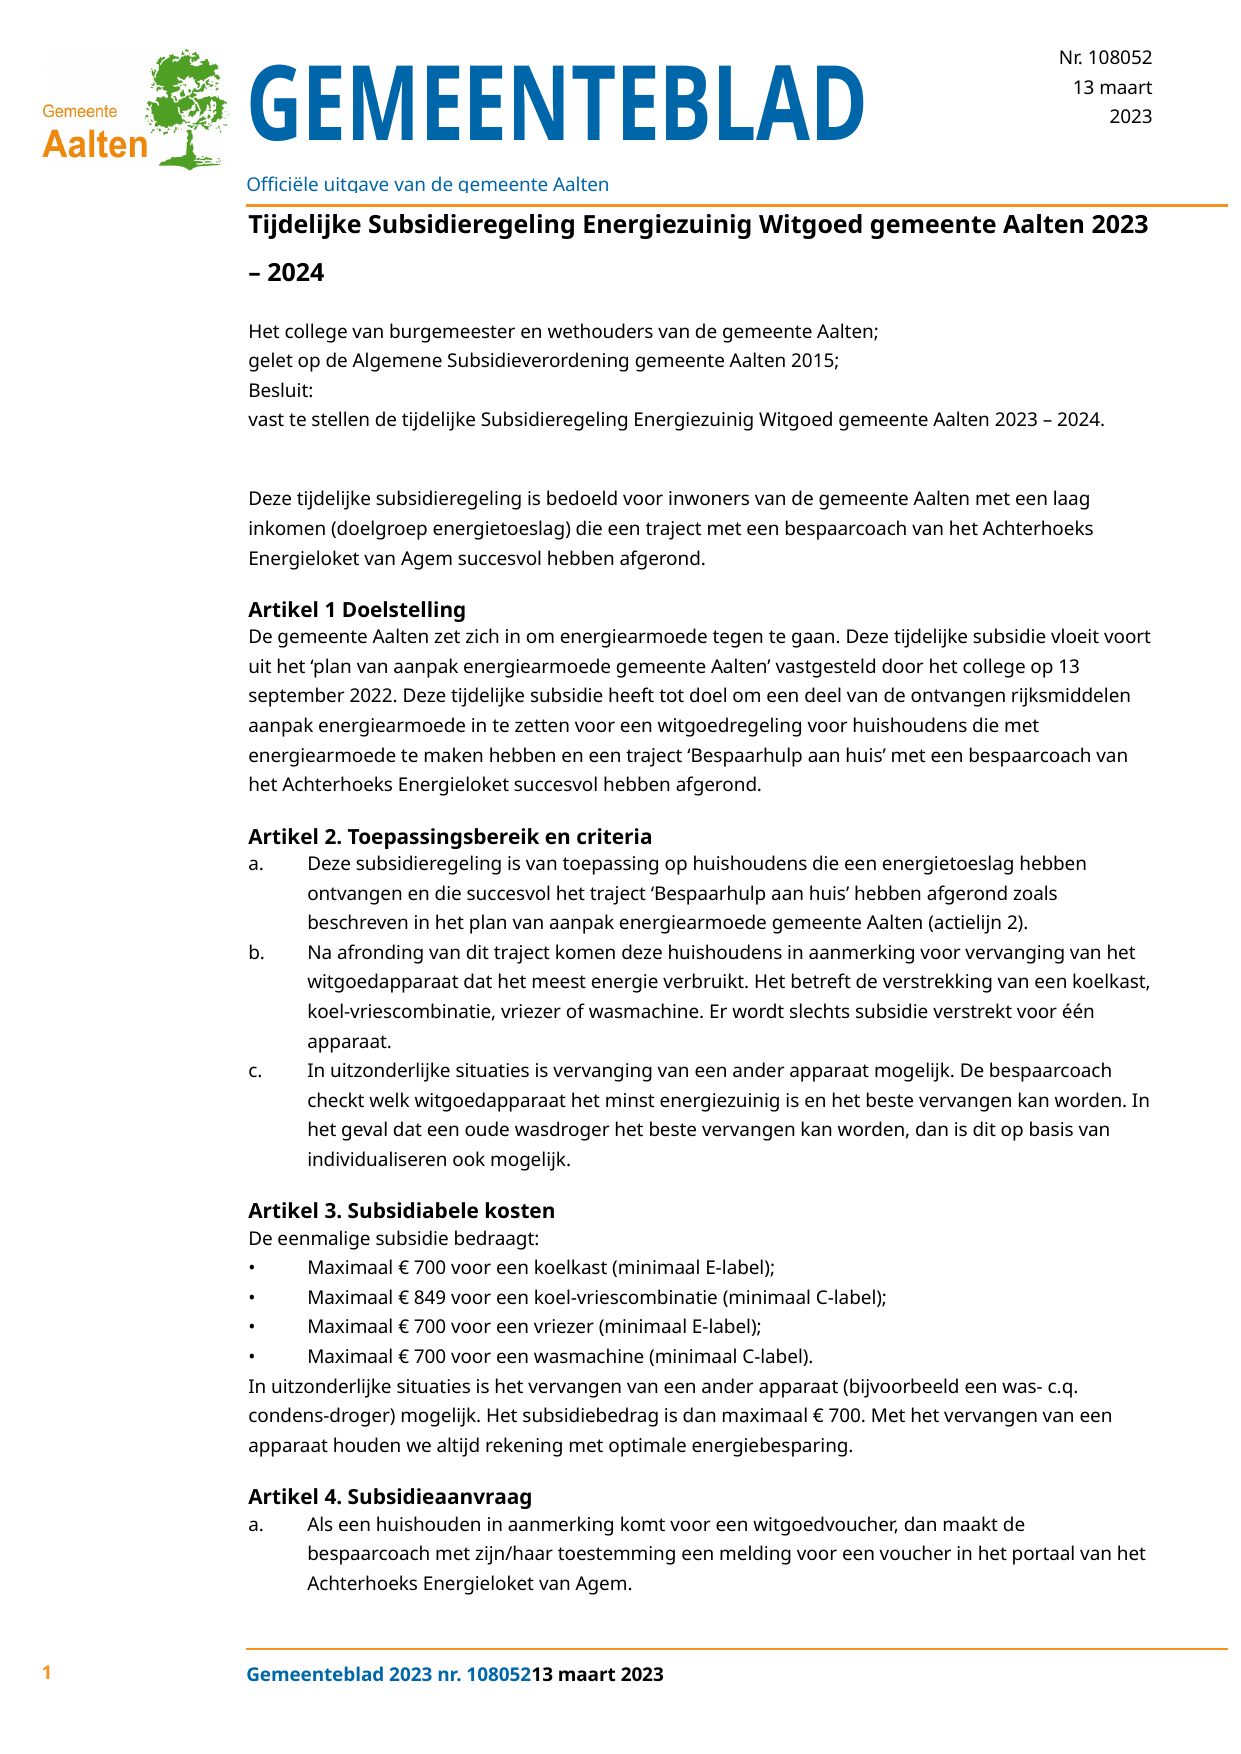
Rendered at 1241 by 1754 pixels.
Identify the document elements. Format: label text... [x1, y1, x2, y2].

text Artikel 4. Subsidieaanvraag [248, 1482, 1152, 1511]
text De eenmalige subsidie bedraagt: [248, 1225, 1152, 1251]
list Na afronding van dit traject komen deze huishoudens in aanmerking voor vervanging van het witgoedapparaat dat het meest energie verbruikt. Het betreft de verstrekking van een koelkast, koel-vriescombinatie, vriezer of wasmachine. Er wordt slechts subsidie verstrekt voor één apparaat. [248, 939, 1152, 1053]
text Besluit: [248, 377, 1152, 403]
text gelet op de Algemene Subsidieverordening gemeente Aalten 2015; [248, 347, 1152, 373]
list Maximaal € 700 voor een wasmachine (minimaal C-label). [248, 1343, 1152, 1369]
text Tijdelijke Subsidieregeling Energiezuinig Witgoed gemeente Aalten 2023 – 2024 [248, 207, 1152, 288]
list Maximaal € 700 voor een vriezer (minimaal E-label); [248, 1314, 1152, 1339]
text vast te stellen de tijdelijke Subsidieregeling Energiezuinig Witgoed gemeente Aalten 2023 – 2024. [248, 407, 1152, 432]
list Maximaal € 849 voor een koel-vriescombinatie (minimaal C-label); [248, 1284, 1152, 1310]
text Het college van burgemeester en wethouders van de gemeente Aalten; [248, 318, 1152, 344]
text In uitzonderlijke situaties is het vervangen van een ander apparaat (bijvoorbeeld een was- c.q. condens-droger) mogelijk. Het subsidiebedrag is dan maximaal € 700. Met het vervangen van een apparaat houden we altijd rekening met optimale energiebesparing. [248, 1373, 1152, 1458]
list Deze subsidieregeling is van toepassing op huishoudens die een energietoeslag hebben ontvangen en die succesvol het traject ‘Bespaarhulp aan huis’ hebben afgerond zoals beschreven in het plan van aanpak energiearmoede gemeente Aalten (actielijn 2). [248, 850, 1152, 935]
list In uitzonderlijke situaties is vervanging van een ander apparaat mogelijk. De bespaarcoach checkt welk witgoedapparaat het minst energiezuinig is en het beste vervangen kan worden. In het geval dat een oude wasdroger het beste vervangen kan worden, dan is dit op basis van individualiseren ook mogelijk. [248, 1057, 1152, 1172]
text Artikel 1 Doelstelling [248, 595, 1152, 623]
picture [41, 47, 231, 172]
text De gemeente Aalten zet zich in om energiearmoede tegen te gaan. Deze tijdelijke subsidie vloeit voort uit het ‘plan van aanpak energiearmoede gemeente Aalten’ vastgesteld door het college op 13 september 2022. Deze tijdelijke subsidie heeft tot doel om een deel van de ontvangen rijksmiddelen aanpak energiearmoede in te zetten voor een witgoedregeling voor huishoudens die met energiearmoede te maken hebben en een traject ‘Bespaarhulp aan huis’ met een bespaarcoach van het Achterhoeks Energieloket succesvol hebben afgerond. [248, 623, 1152, 797]
text Artikel 2. Toepassingsbereik en criteria [248, 822, 1152, 850]
text Deze tijdelijke subsidieregeling is bedoeld voor inwoners van de gemeente Aalten met een laag inkomen (doelgroep energietoeslag) die een traject met een bespaarcoach van het Achterhoeks Energieloket van Agem succesvol hebben afgerond. [248, 486, 1152, 570]
list Maximaal € 700 voor een koelkast (minimaal E-label); [248, 1254, 1152, 1280]
text Artikel 3. Subsidiabele kosten [248, 1197, 1152, 1225]
list Als een huishouden in aanmerking komt voor een witgoedvoucher, dan maakt de bespaarcoach met zijn/haar toestemming een melding voor een voucher in het portaal van het Achterhoeks Energieloket van Agem. [248, 1511, 1152, 1596]
